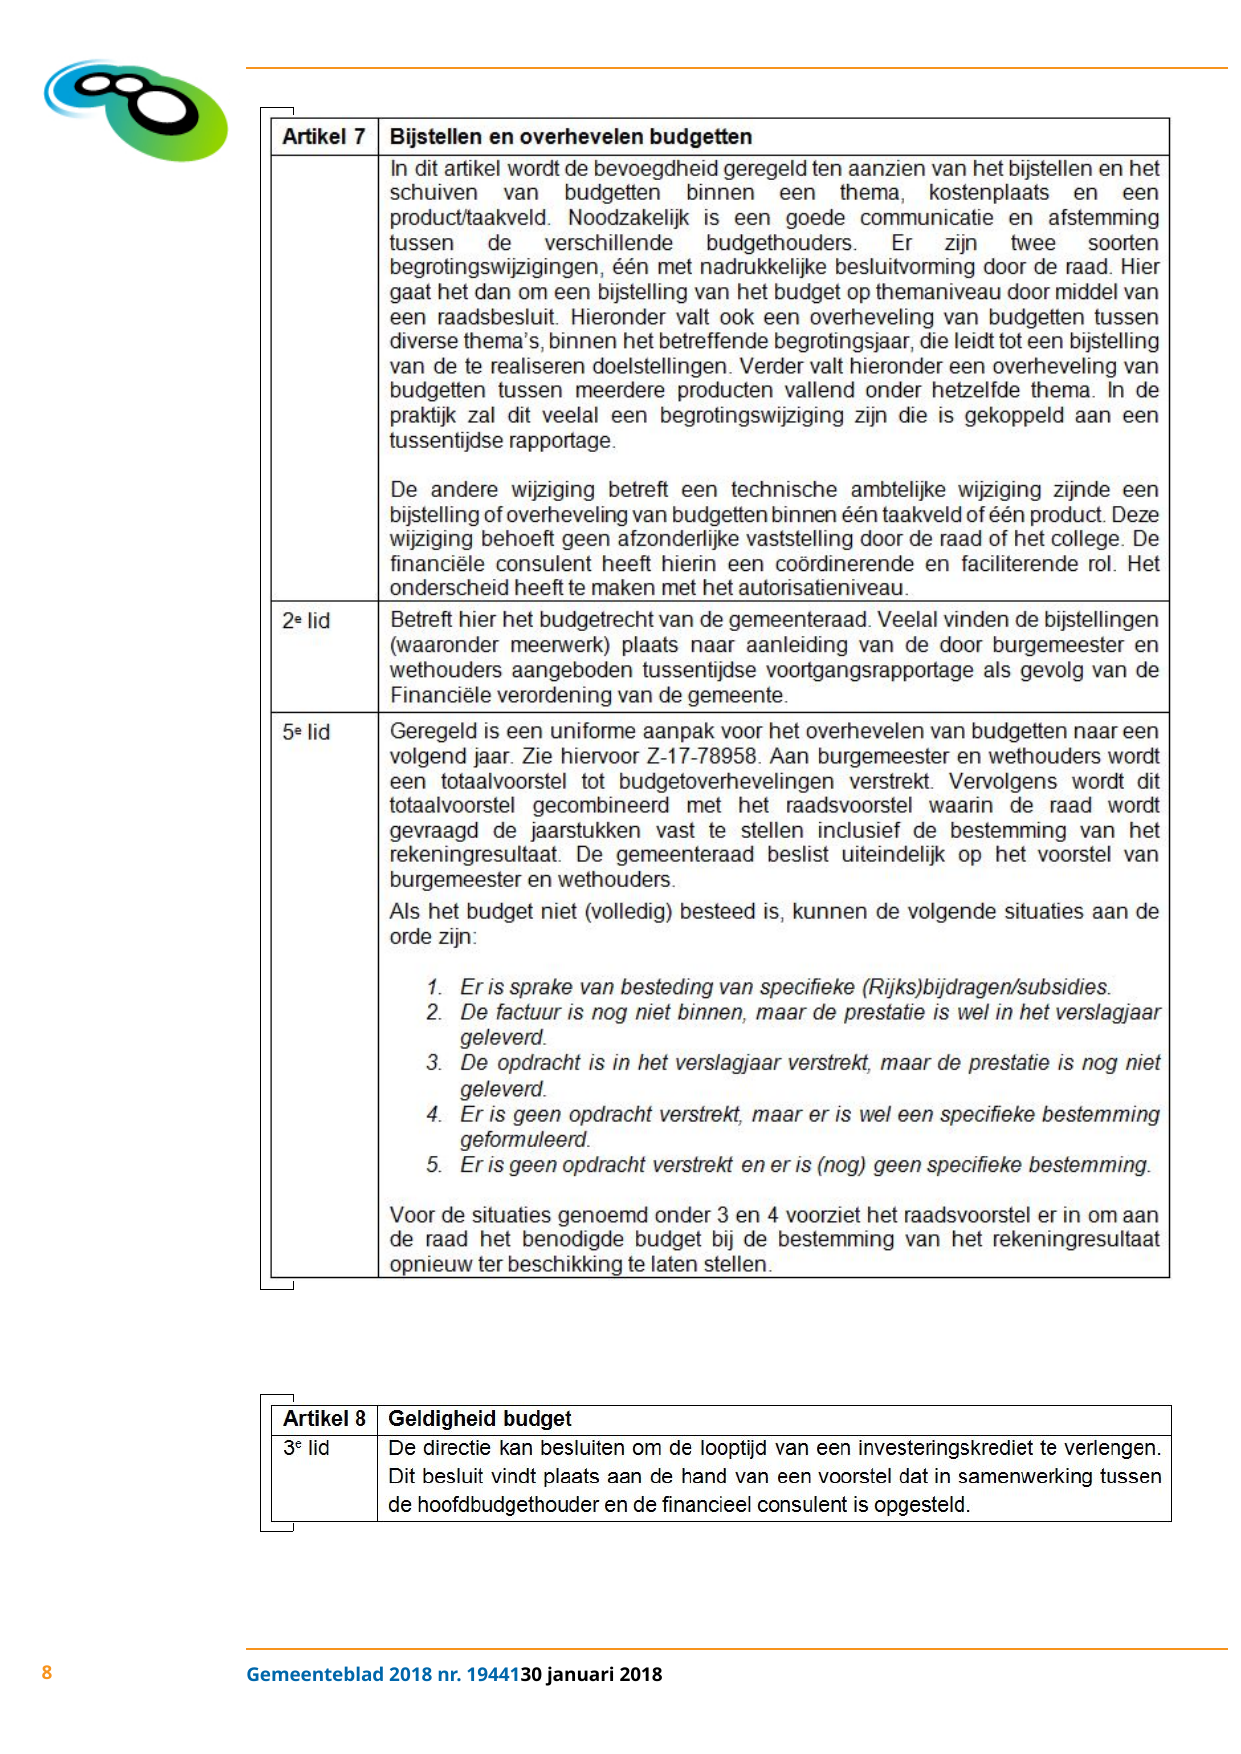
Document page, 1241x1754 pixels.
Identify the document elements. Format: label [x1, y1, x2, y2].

picture [268, 1402, 1173, 1523]
picture [268, 115, 1173, 1281]
picture [41, 47, 231, 172]
